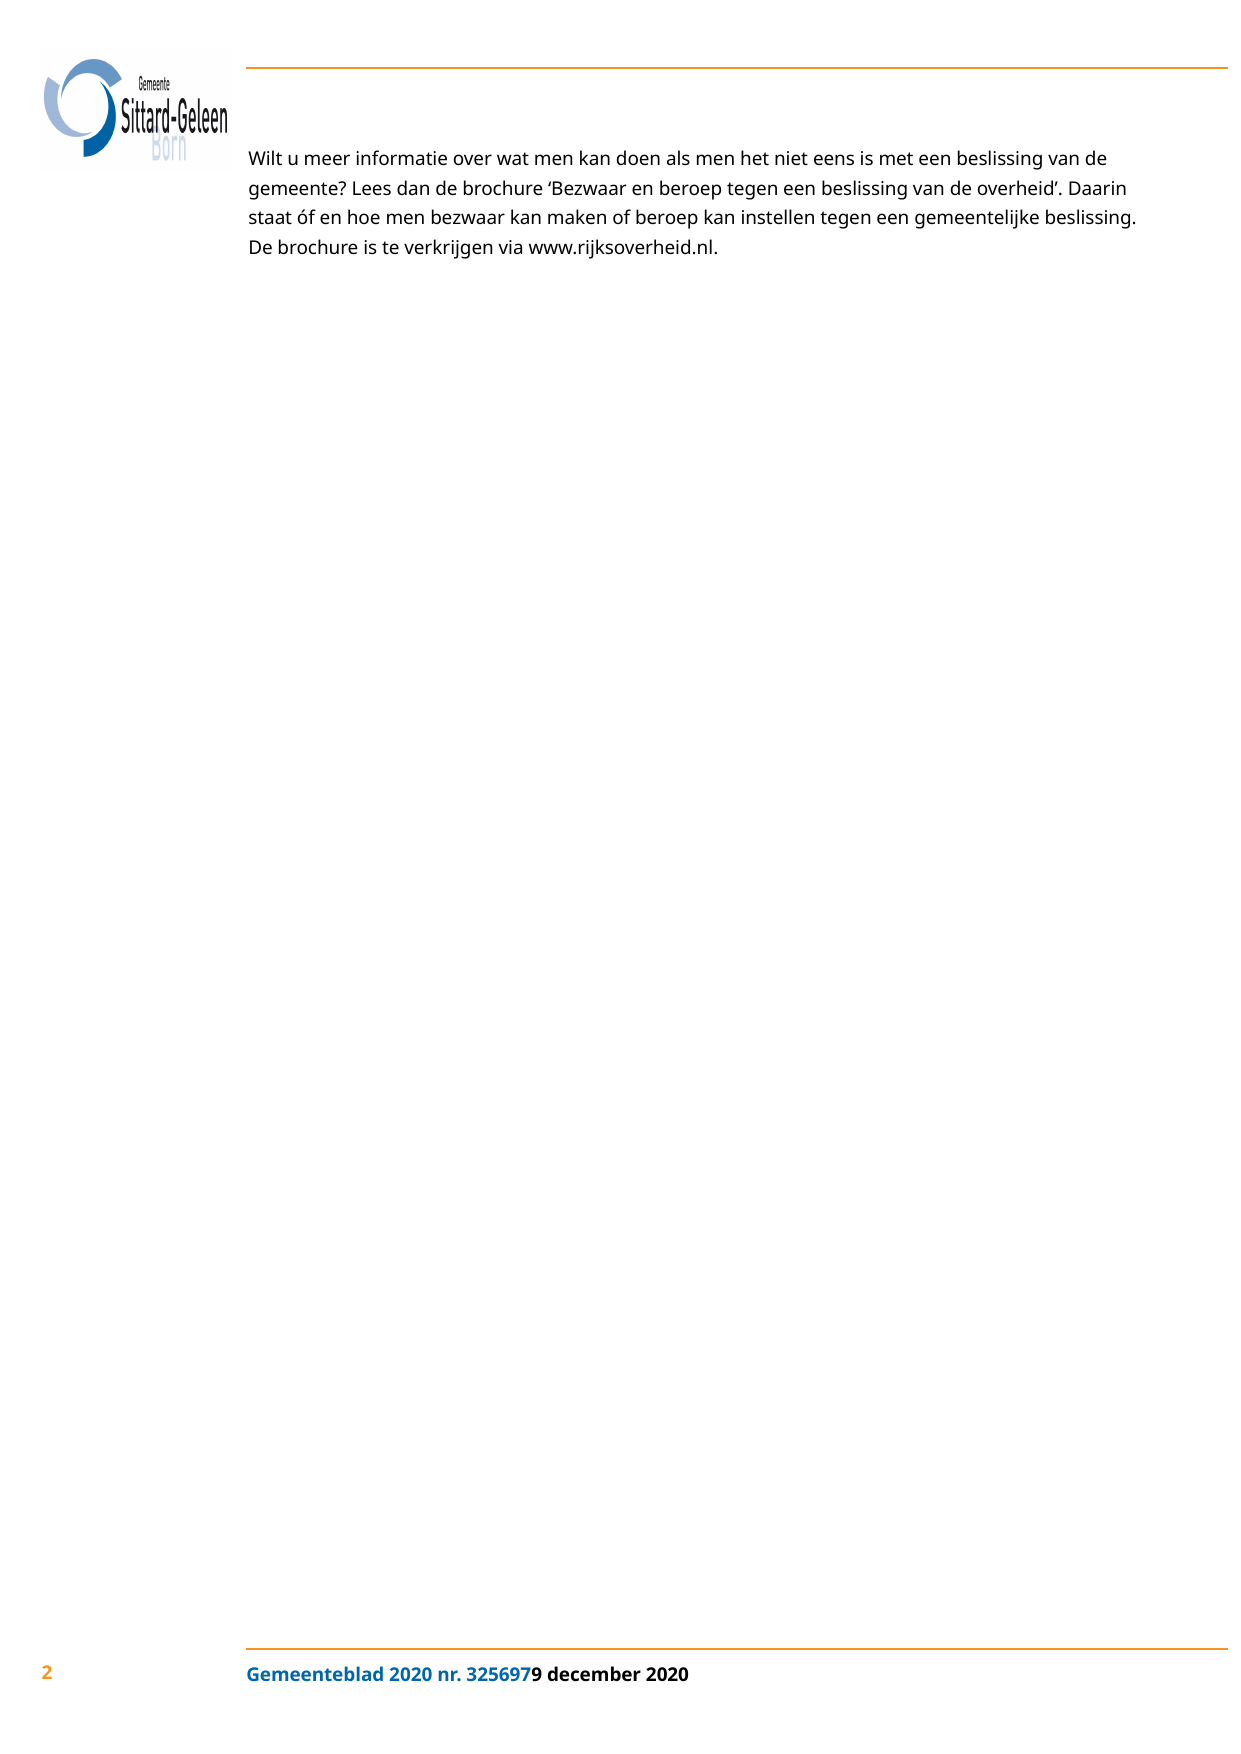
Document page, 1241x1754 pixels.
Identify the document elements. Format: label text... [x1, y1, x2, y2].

picture [41, 47, 231, 172]
text Wilt u meer informatie over wat men kan doen als men het niet eens is met een beslissing van de gemeente? Lees dan de brochure ‘Bezwaar en beroep tegen een beslissing van de overheid’. Daarin staat óf en hoe men bezwaar kan maken of beroep kan instellen tegen een gemeentelijke beslissing. De brochure is te verkrijgen via www.rijksoverheid.nl. [248, 145, 1152, 260]
